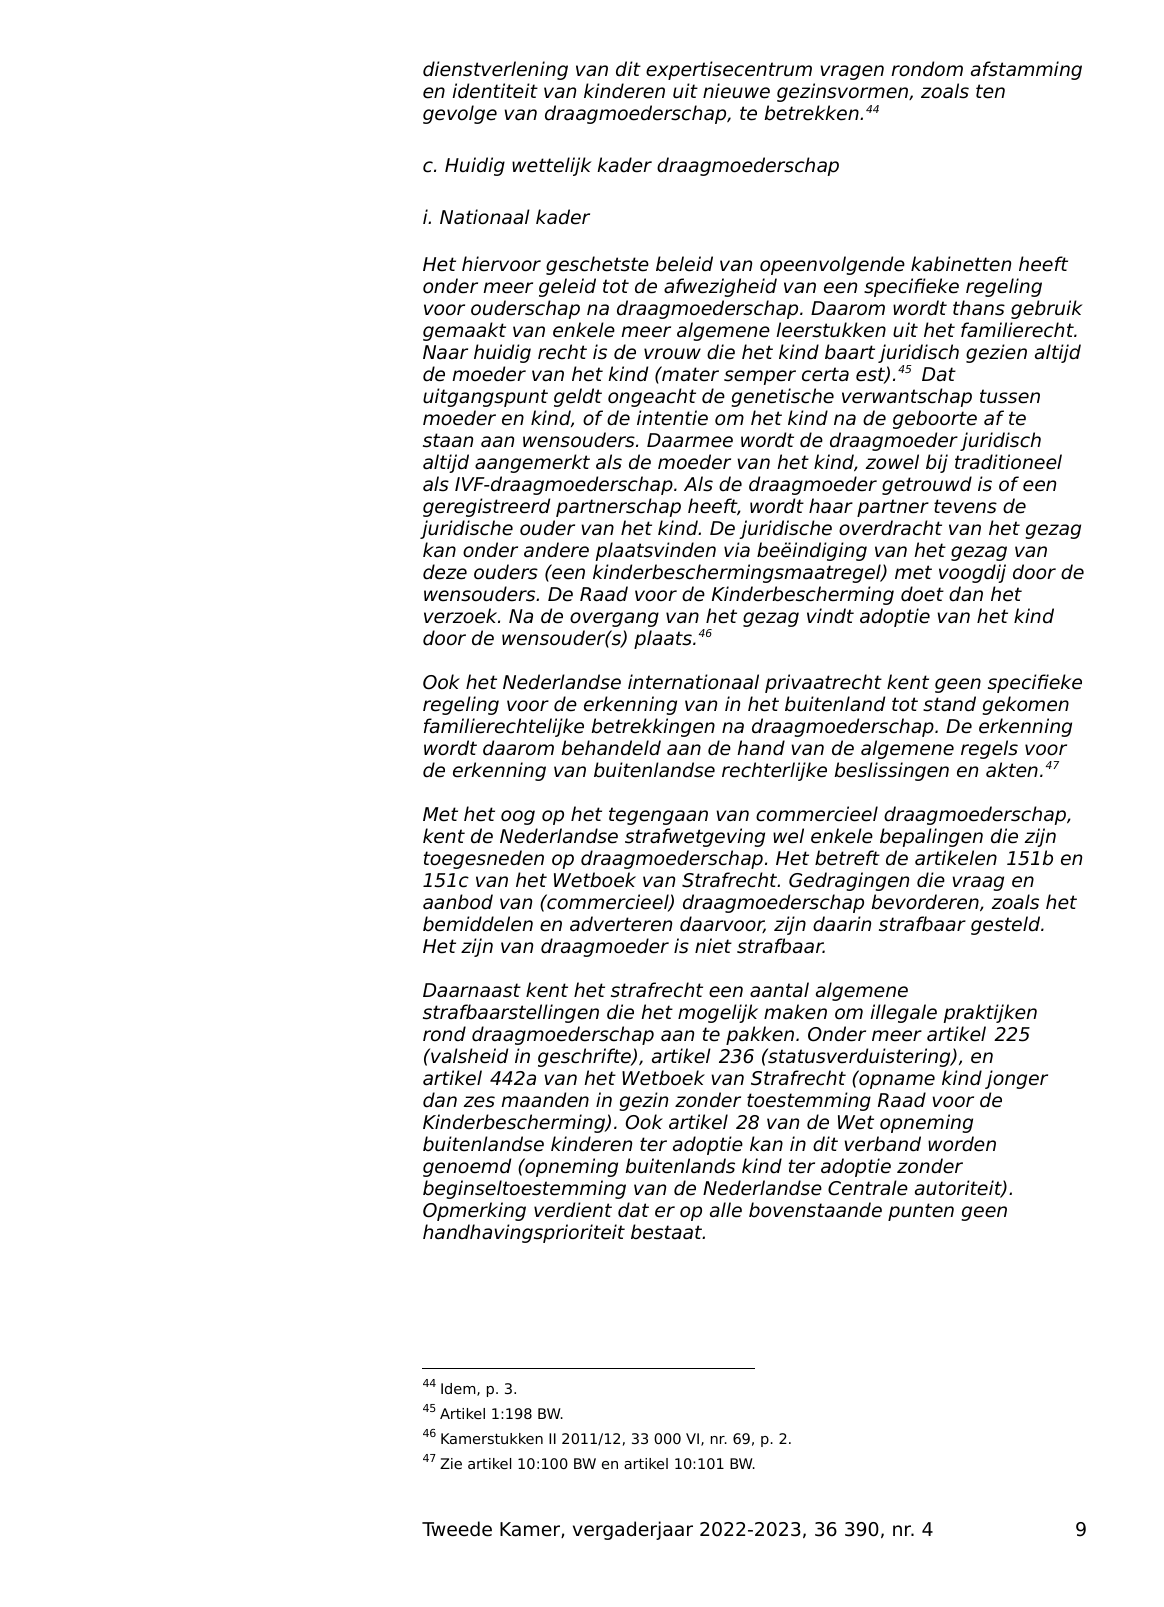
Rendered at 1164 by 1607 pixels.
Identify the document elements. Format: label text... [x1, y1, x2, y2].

text Met het oog op het tegengaan van commercieel draagmoederschap, kent de Nederlandse strafwetgeving wel enkele bepalingen die zijn toegesneden op draagmoederschap. Het betreft de artikelen 151b en 151c van het Wetboek van Strafrecht. Gedragingen die vraag en aanbod van (commercieel) draagmoederschap bevorderen, zoals het bemiddelen en adverteren daarvoor, zijn daarin strafbaar gesteld. Het zijn van draagmoeder is niet strafbaar. [422, 804, 1087, 958]
text dienstverlening van dit expertisecentrum vragen rondom afstamming en identiteit van kinderen uit nieuwe gezinsvormen, zoals ten gevolge van draagmoederschap, te betrekken. [422, 59, 1087, 125]
text Het hiervoor geschetste beleid van opeenvolgende kabinetten heeft onder meer geleid tot de afwezigheid van een specifieke regeling voor ouderschap na draagmoederschap. Daarom wordt thans gebruik gemaakt van enkele meer algemene leerstukken uit het familierecht. Naar huidig recht is de vrouw die het kind baart juridisch gezien altijd de moeder van het kind (mater semper certa est). Dat uitgangspunt geldt ongeacht de genetische verwantschap tussen moeder en kind, of de intentie om het kind na de geboorte af te staan aan wensouders. Daarmee wordt de draagmoeder juridisch altijd aangemerkt als de moeder van het kind, zowel bij traditioneel als IVF-draagmoederschap. Als de draagmoeder getrouwd is of een geregistreerd partnerschap heeft, wordt haar partner tevens de juridische ouder van het kind. De juridische overdracht van het gezag kan onder andere plaatsvinden via beëindiging van het gezag van deze ouders (een kinderbeschermingsmaatregel) met voogdij door de wensouders. De Raad voor de Kinderbescherming doet dan het verzoek. Na de overgang van het gezag vindt adoptie van het kind door de wensouder(s) plaats. [422, 254, 1087, 649]
text Idem, p. 3. [422, 1377, 1087, 1399]
text Ook het Nederlandse internationaal privaatrecht kent geen specifieke regeling voor de erkenning van in het buitenland tot stand gekomen familierechtelijke betrekkingen na draagmoederschap. De erkenning wordt daarom behandeld aan de hand van de algemene regels voor de erkenning van buitenlandse rechterlijke beslissingen en akten. [422, 672, 1087, 782]
text Artikel 1:198 BW. [422, 1402, 1087, 1424]
subtitle c. Huidig wettelijk kader draagmoederschap [422, 155, 1087, 177]
text Daarnaast kent het strafrecht een aantal algemene strafbaarstellingen die het mogelijk maken om illegale praktijken rond draagmoederschap aan te pakken. Onder meer artikel 225 (valsheid in geschrifte), artikel 236 (statusverduistering), en artikel 442a van het Wetboek van Strafrecht (opname kind jonger dan zes maanden in gezin zonder toestemming Raad voor de Kinderbescherming). Ook artikel 28 van de Wet opneming buitenlandse kinderen ter adoptie kan in dit verband worden genoemd (opneming buitenlands kind ter adoptie zonder beginseltoestemming van de Nederlandse Centrale autoriteit). Opmerking verdient dat er op alle bovenstaande punten geen handhavingsprioriteit bestaat. [422, 980, 1087, 1244]
text Zie artikel 10:100 BW en artikel 10:101 BW. [422, 1452, 1087, 1474]
text Kamerstukken II 2011/12, 33 000 VI, nr. 69, p. 2. [422, 1427, 1087, 1449]
subtitle i. Nationaal kader [422, 207, 1087, 229]
